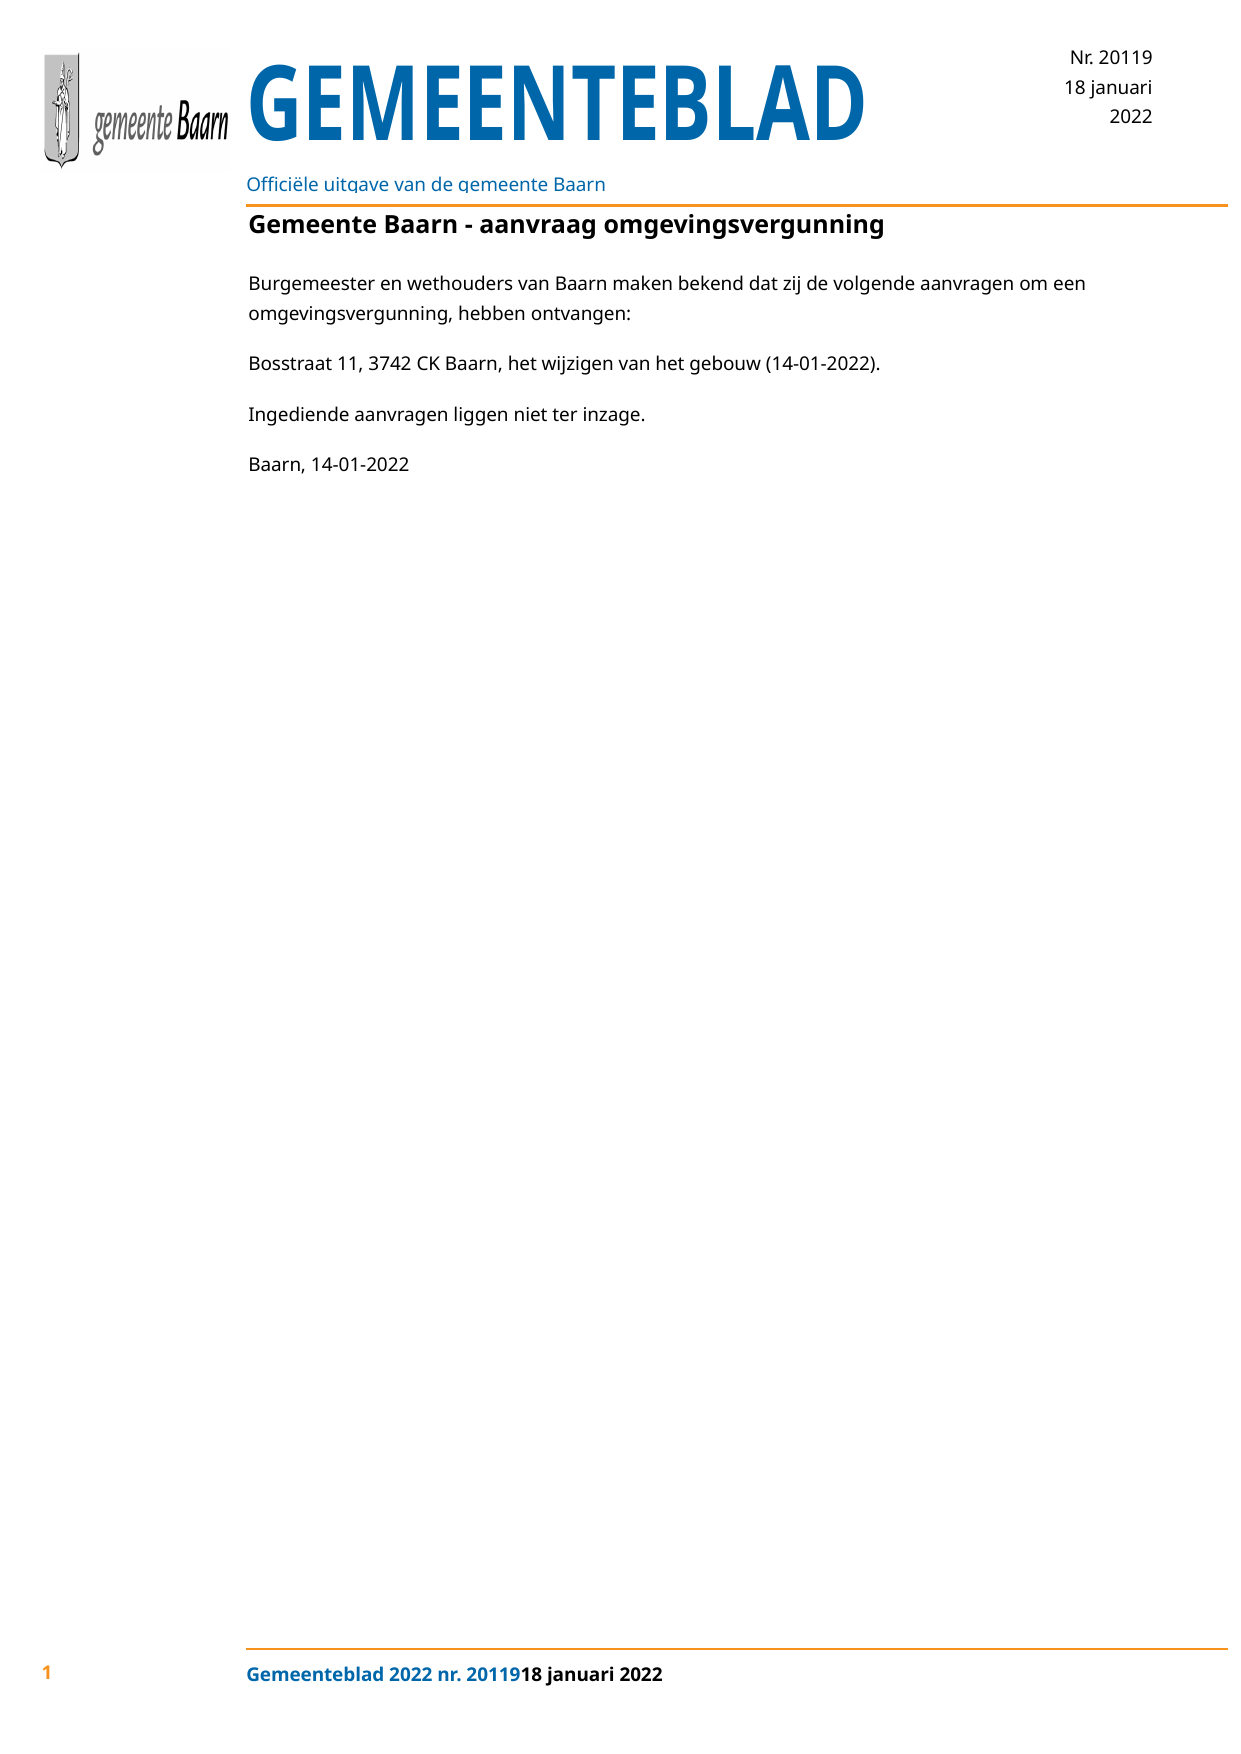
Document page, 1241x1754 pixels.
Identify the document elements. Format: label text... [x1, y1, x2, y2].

text Ingediende aanvragen liggen niet ter inzage. [248, 401, 1152, 426]
text Bosstraat 11, 3742 CK Baarn, het wijzigen van het gebouw (14-01-2022). [248, 350, 1152, 376]
text Gemeente Baarn - aanvraag omgevingsvergunning [248, 207, 1152, 241]
text Baarn, 14-01-2022 [248, 451, 1152, 477]
text Burgemeester en wethouders van Baarn maken bekend dat zij de volgende aanvragen om een omgevingsvergunning, hebben ontvangen: [248, 270, 1152, 326]
picture [41, 47, 231, 172]
